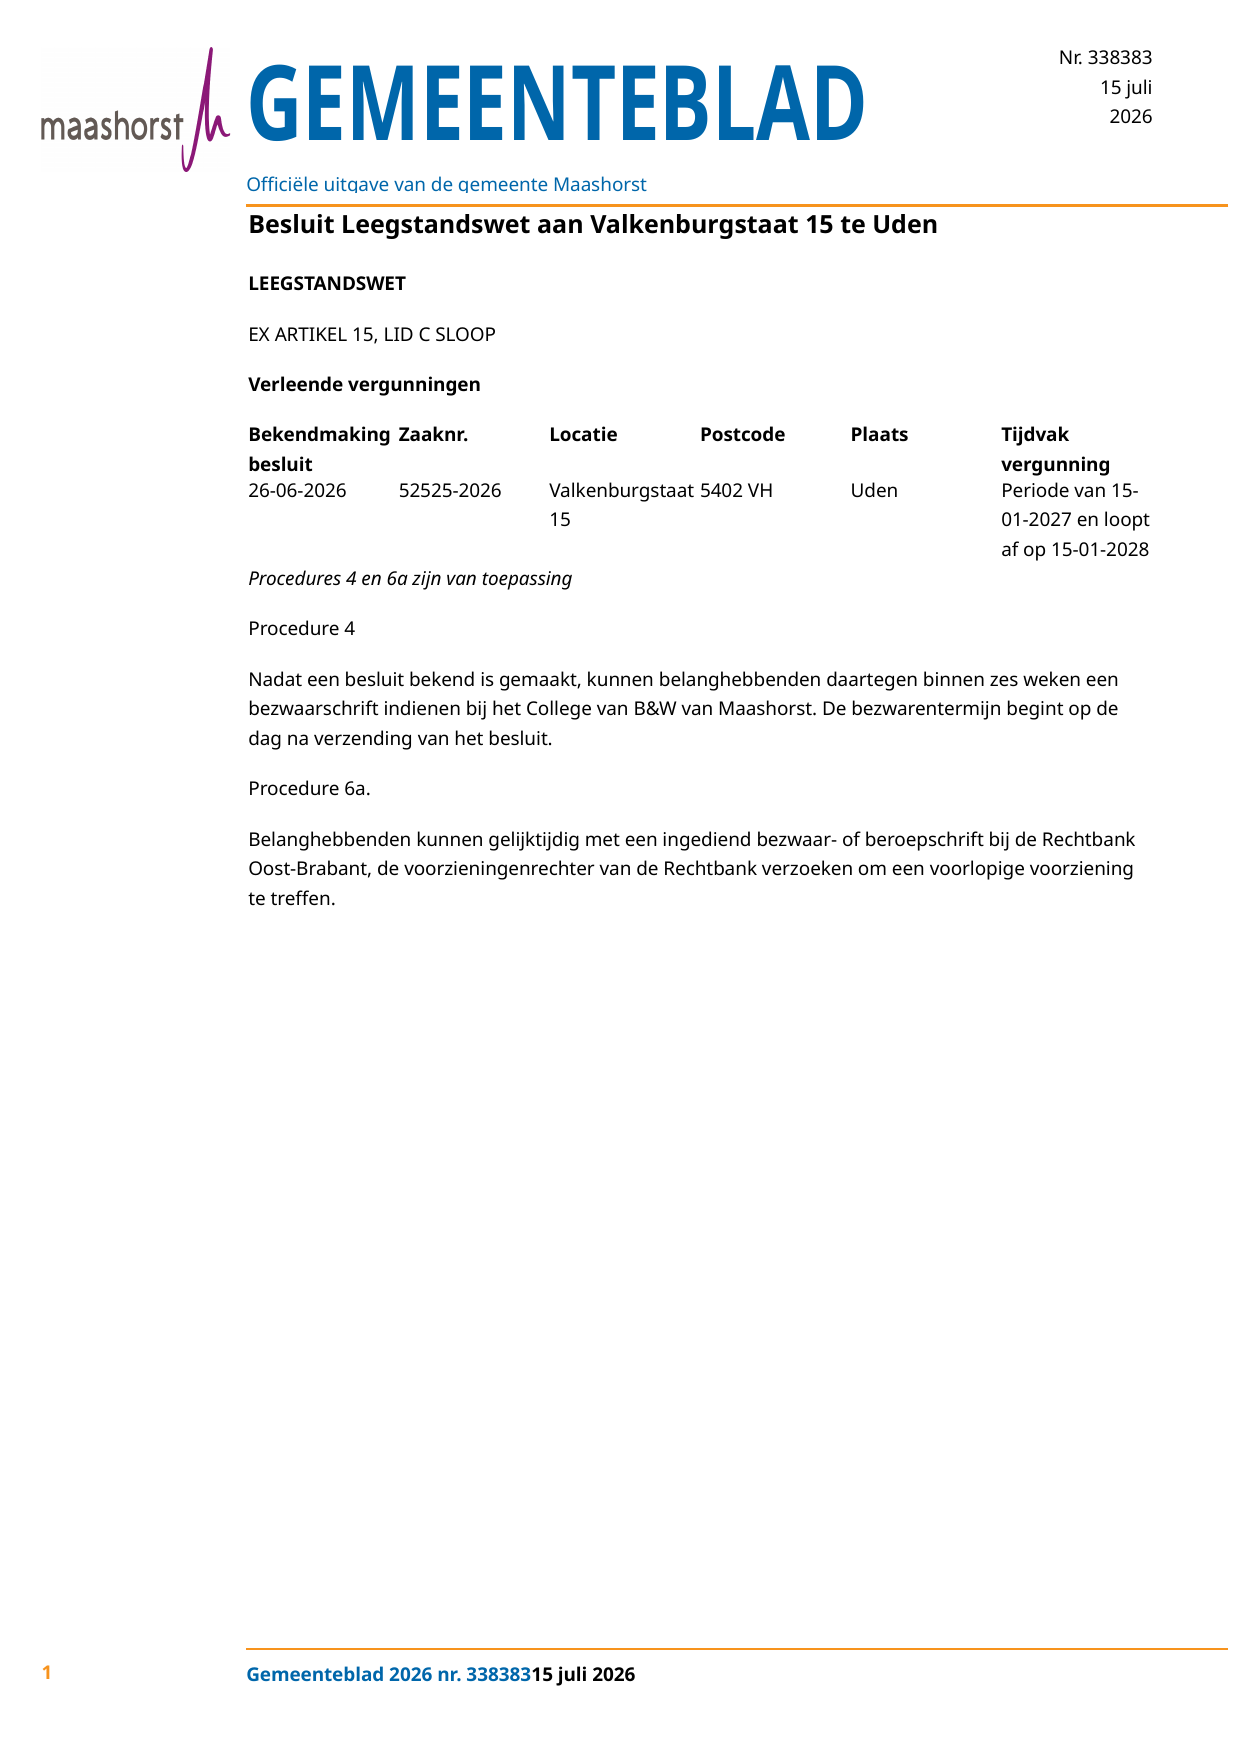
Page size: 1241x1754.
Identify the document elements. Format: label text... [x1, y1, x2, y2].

table_cell Periode van 15-01-2027 en loopt af op 15-01-2028 [1001, 477, 1152, 562]
table_cell 5402 VH [700, 477, 850, 562]
table_cell Valkenburgstaat 15 [549, 477, 700, 562]
table_cell Uden [850, 477, 1001, 562]
text Procedures 4 en 6a zijn van toepassing [248, 565, 1152, 591]
text Procedure 4 [248, 616, 1152, 641]
table_header Plaats [850, 422, 1001, 477]
table_header Zaaknr. [399, 422, 549, 477]
text Nadat een besluit bekend is gemaakt, kunnen belanghebbenden daartegen binnen zes weken een bezwaarschrift indienen bij het College van B&W van Maashorst. De bezwarentermijn begint op de dag na verzending van het besluit. [248, 666, 1152, 751]
picture [41, 47, 231, 172]
table_cell 26-06-2026 [248, 477, 398, 562]
table_header Locatie [549, 422, 700, 477]
text LEEGSTANDSWET [248, 270, 1152, 296]
text Verleende vergunningen [248, 371, 1152, 397]
text Besluit Leegstandswet aan Valkenburgstaat 15 te Uden [248, 207, 1152, 241]
text Belanghebbenden kunnen gelijktijdig met een ingediend bezwaar- of beroepschrift bij de Rechtbank Oost-Brabant, de voorzieningenrechter van de Rechtbank verzoeken om een voorlopige voorziening te treffen. [248, 826, 1152, 911]
table_header Postcode [700, 422, 850, 477]
table_header Tijdvak vergunning [1001, 422, 1152, 477]
text EX ARTIKEL 15, LID C SLOOP [248, 321, 1152, 346]
table_header Bekendmaking besluit [248, 422, 398, 477]
table_cell 52525-2026 [399, 477, 549, 562]
text Procedure 6a. [248, 776, 1152, 801]
